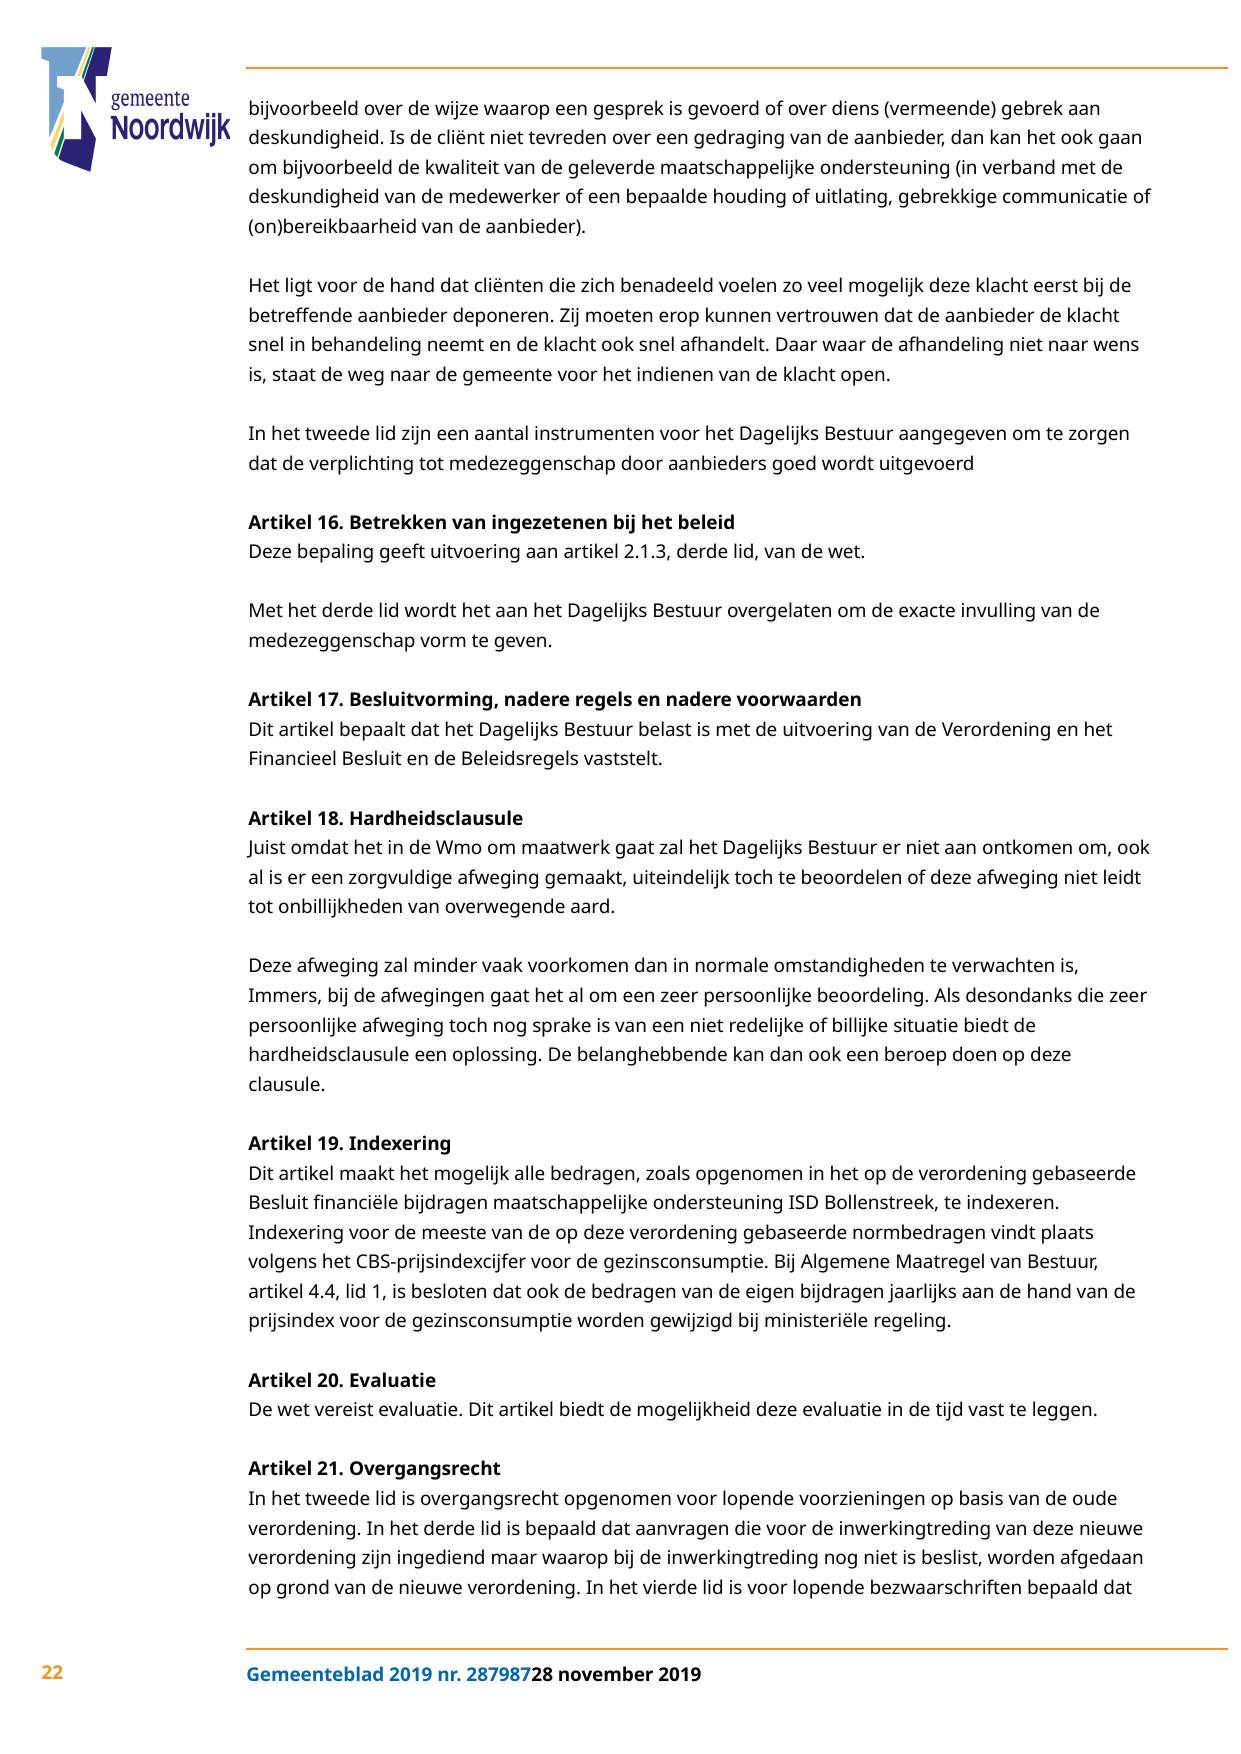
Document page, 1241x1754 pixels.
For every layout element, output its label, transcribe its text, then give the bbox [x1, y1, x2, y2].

text Juist omdat het in de Wmo om maatwerk gaat zal het Dagelijks Bestuur er niet aan ontkomen om, ook al is er een zorgvuldige afweging gemaakt, uiteindelijk toch te beoordelen of deze afweging niet leidt tot onbillijkheden van overwegende aard. [248, 834, 1152, 919]
text Artikel 17. Besluitvorming, nadere regels en nadere voorwaarden [248, 686, 1152, 712]
text Dit artikel bepaalt dat het Dagelijks Bestuur belast is met de uitvoering van de Verordening en het Financieel Besluit en de Beleidsregels vaststelt. [248, 716, 1152, 771]
text In het tweede lid is overgangsrecht opgenomen voor lopende voorzieningen op basis van de oude verordening. In het derde lid is bepaald dat aanvragen die voor de inwerkingtreding van deze nieuwe verordening zijn ingediend maar waarop bij de inwerkingtreding nog niet is beslist, worden afgedaan op grond van de nieuwe verordening. In het vierde lid is voor lopende bezwaarschriften bepaald dat [248, 1485, 1152, 1600]
text Het ligt voor de hand dat cliënten die zich benadeeld voelen zo veel mogelijk deze klacht eerst bij de betreffende aanbieder deponeren. Zij moeten erop kunnen vertrouwen dat de aanbieder de klacht snel in behandeling neemt en de klacht ook snel afhandelt. Daar waar de afhandeling niet naar wens is, staat de weg naar de gemeente voor het indienen van de klacht open. [248, 272, 1152, 387]
text Deze afweging zal minder vaak voorkomen dan in normale omstandigheden te verwachten is, Immers, bij de afwegingen gaat het al om een zeer persoonlijke beoordeling. Als desondanks die zeer persoonlijke afweging toch nog sprake is van een niet redelijke of billijke situatie biedt de hardheidsclausule een oplossing. De belanghebbende kan dan ook een beroep doen op deze clausule. [248, 953, 1152, 1097]
text bijvoorbeeld over de wijze waarop een gesprek is gevoerd of over diens (vermeende) gebrek aan deskundigheid. Is de cliënt niet tevreden over een gedraging van de aanbieder, dan kan het ook gaan om bijvoorbeeld de kwaliteit van de geleverde maatschappelijke ondersteuning (in verband met de deskundigheid van de medewerker of een bepaalde houding of uitlating, gebrekkige communicatie of (on)bereikbaarheid van de aanbieder). [248, 95, 1152, 239]
text Deze bepaling geeft uitvoering aan artikel 2.1.3, derde lid, van de wet. [248, 538, 1152, 564]
text Artikel 18. Hardheidsclausule [248, 805, 1152, 831]
text In het tweede lid zijn een aantal instrumenten voor het Dagelijks Bestuur aangegeven om te zorgen dat de verplichting tot medezeggenschap door aanbieders goed wordt uitgevoerd [248, 420, 1152, 476]
picture [41, 47, 231, 172]
text Artikel 20. Evaluatie [248, 1367, 1152, 1393]
text Met het derde lid wordt het aan het Dagelijks Bestuur overgelaten om de exacte invulling van de medezeggenschap vorm te geven. [248, 598, 1152, 653]
text Artikel 16. Betrekken van ingezetenen bij het beleid [248, 509, 1152, 535]
text Dit artikel maakt het mogelijk alle bedragen, zoals opgenomen in het op de verordening gebaseerde Besluit financiële bijdragen maatschappelijke ondersteuning ISD Bollenstreek, te indexeren. Indexering voor de meeste van de op deze verordening gebaseerde normbedragen vindt plaats volgens het CBS-prijsindexcijfer voor de gezinsconsumptie. Bij Algemene Maatregel van Bestuur, artikel 4.4, lid 1, is besloten dat ook de bedragen van de eigen bijdragen jaarlijks aan de hand van de prijsindex voor de gezinsconsumptie worden gewijzigd bij ministeriële regeling. [248, 1160, 1152, 1333]
text De wet vereist evaluatie. Dit artikel biedt de mogelijkheid deze evaluatie in de tijd vast te leggen. [248, 1396, 1152, 1422]
text Artikel 19. Indexering [248, 1130, 1152, 1156]
text Artikel 21. Overgangsrecht [248, 1456, 1152, 1481]
